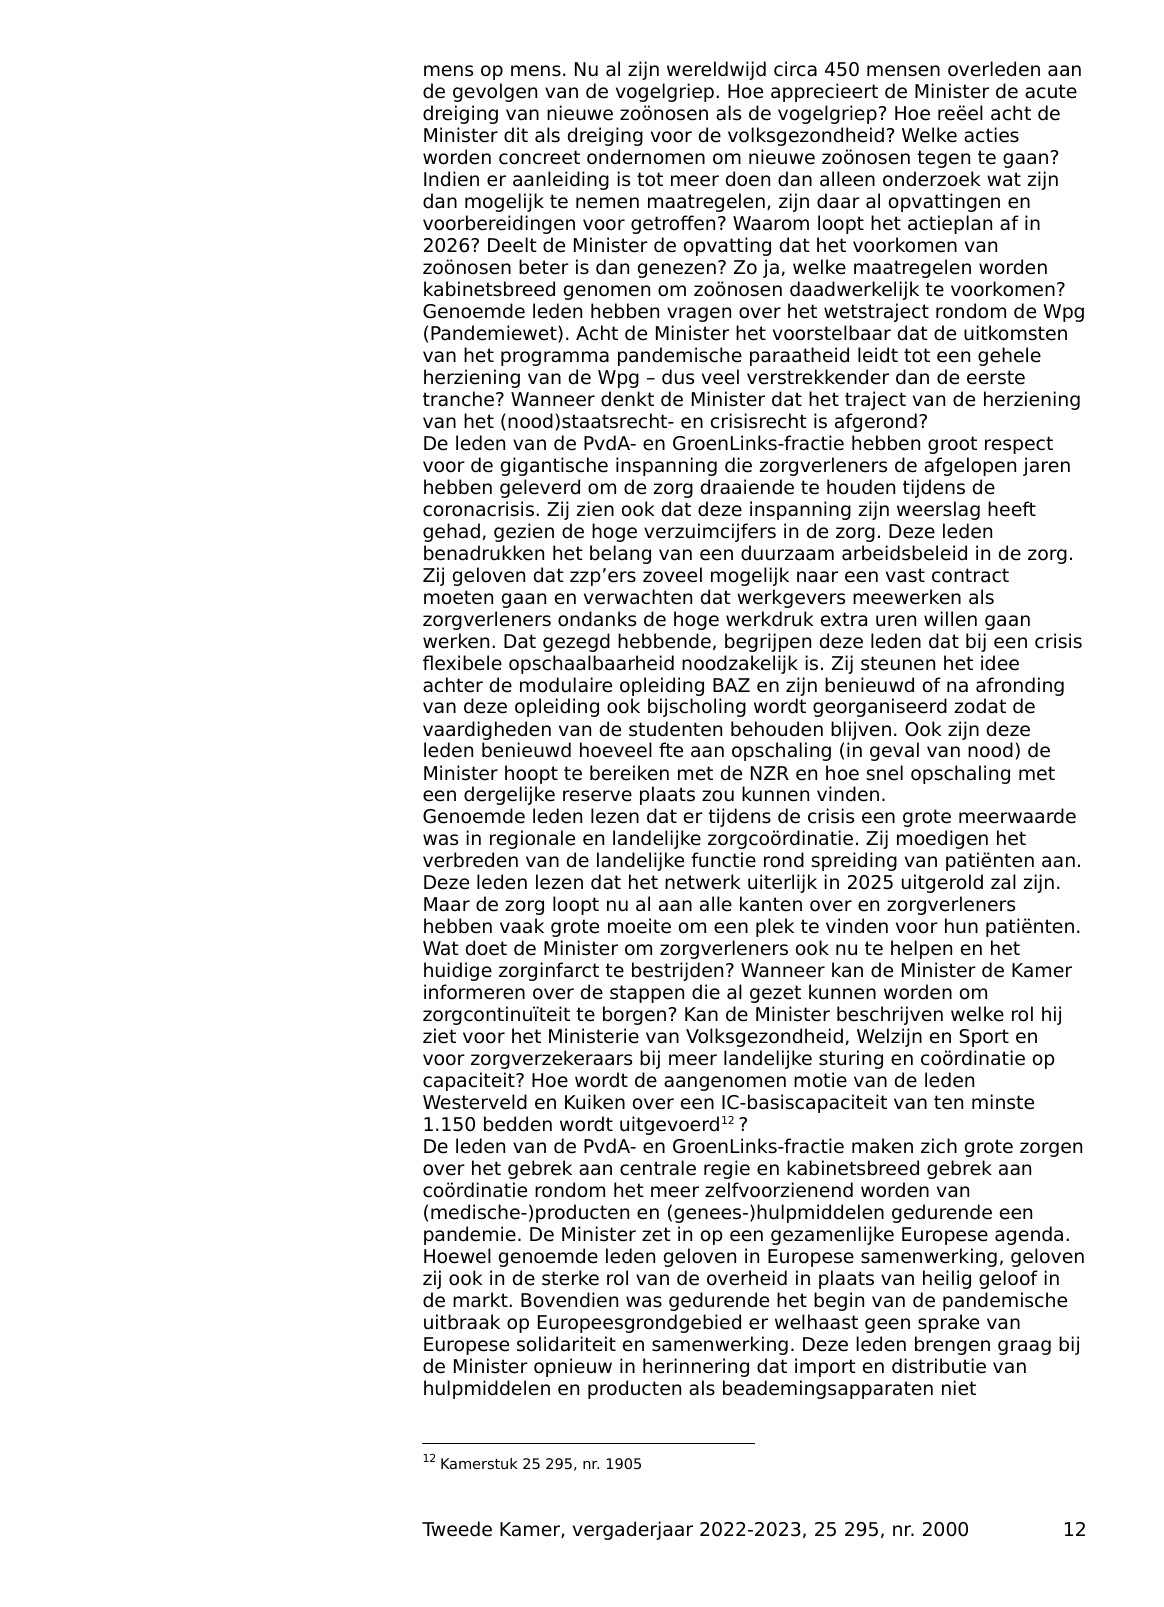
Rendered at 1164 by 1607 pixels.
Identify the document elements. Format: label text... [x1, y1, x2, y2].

text De leden van de PvdA- en GroenLinks-fractie hebben groot respect voor de gigantische inspanning die zorgverleners de afgelopen jaren hebben geleverd om de zorg draaiende te houden tijdens de coronacrisis. Zij zien ook dat deze inspanning zijn weerslag heeft gehad, gezien de hoge verzuimcijfers in de zorg. Deze leden benadrukken het belang van een duurzaam arbeidsbeleid in de zorg. Zij geloven dat zzp’ers zoveel mogelijk naar een vast contract moeten gaan en verwachten dat werkgevers meewerken als zorgverleners ondanks de hoge werkdruk extra uren willen gaan werken. Dat gezegd hebbende, begrijpen deze leden dat bij een crisis flexibele opschaalbaarheid noodzakelijk is. Zij steunen het idee achter de modulaire opleiding BAZ en zijn benieuwd of na afronding van deze opleiding ook bijscholing wordt georganiseerd zodat de vaardigheden van de studenten behouden blijven. Ook zijn deze leden benieuwd hoeveel fte aan opschaling (in geval van nood) de Minister hoopt te bereiken met de NZR en hoe snel opschaling met een dergelijke reserve plaats zou kunnen vinden. [422, 433, 1087, 806]
text Genoemde leden hebben vragen over het wetstraject rondom de Wpg (Pandemiewet). Acht de Minister het voorstelbaar dat de uitkomsten van het programma pandemische paraatheid leidt tot een gehele herziening van de Wpg – dus veel verstrekkender dan de eerste tranche? Wanneer denkt de Minister dat het traject van de herziening van het (nood)staatsrecht- en crisisrecht is afgerond? [422, 301, 1087, 433]
text mens op mens. Nu al zijn wereldwijd circa 450 mensen overleden aan de gevolgen van de vogelgriep. Hoe apprecieert de Minister de acute dreiging van nieuwe zoönosen als de vogelgriep? Hoe reëel acht de Minister dit als dreiging voor de volksgezondheid? Welke acties worden concreet ondernomen om nieuwe zoönosen tegen te gaan? Indien er aanleiding is tot meer doen dan alleen onderzoek wat zijn dan mogelijk te nemen maatregelen, zijn daar al opvattingen en voorbereidingen voor getroffen? Waarom loopt het actieplan af in 2026? Deelt de Minister de opvatting dat het voorkomen van zoönosen beter is dan genezen? Zo ja, welke maatregelen worden kabinetsbreed genomen om zoönosen daadwerkelijk te voorkomen? [422, 59, 1087, 301]
text Kamerstuk 25 295, nr. 1905 [422, 1452, 1087, 1474]
text De leden van de PvdA- en GroenLinks-fractie maken zich grote zorgen over het gebrek aan centrale regie en kabinetsbreed gebrek aan coördinatie rondom het meer zelfvoorzienend worden van (medische-)producten en (genees-)hulpmiddelen gedurende een pandemie. De Minister zet in op een gezamenlijke Europese agenda. Hoewel genoemde leden geloven in Europese samenwerking, geloven zij ook in de sterke rol van de overheid in plaats van heilig geloof in de markt. Bovendien was gedurende het begin van de pandemische uitbraak op Europeesgrondgebied er welhaast geen sprake van Europese solidariteit en samenwerking. Deze leden brengen graag bij de Minister opnieuw in herinnering dat import en distributie van hulpmiddelen en producten als beademingsapparaten niet [422, 1136, 1087, 1400]
text Genoemde leden lezen dat er tijdens de crisis een grote meerwaarde was in regionale en landelijke zorgcoördinatie. Zij moedigen het verbreden van de landelijke functie rond spreiding van patiënten aan. Deze leden lezen dat het netwerk uiterlijk in 2025 uitgerold zal zijn. Maar de zorg loopt nu al aan alle kanten over en zorgverleners hebben vaak grote moeite om een plek te vinden voor hun patiënten. Wat doet de Minister om zorgverleners ook nu te helpen en het huidige zorginfarct te bestrijden? Wanneer kan de Minister de Kamer informeren over de stappen die al gezet kunnen worden om zorgcontinuïteit te borgen? Kan de Minister beschrijven welke rol hij ziet voor het Ministerie van Volksgezondheid, Welzijn en Sport en voor zorgverzekeraars bij meer landelijke sturing en coördinatie op capaciteit? Hoe wordt de aangenomen motie van de leden Westerveld en Kuiken over een IC-basiscapaciteit van ten minste 1.150 bedden wordt uitgevoerd? [422, 806, 1087, 1136]
